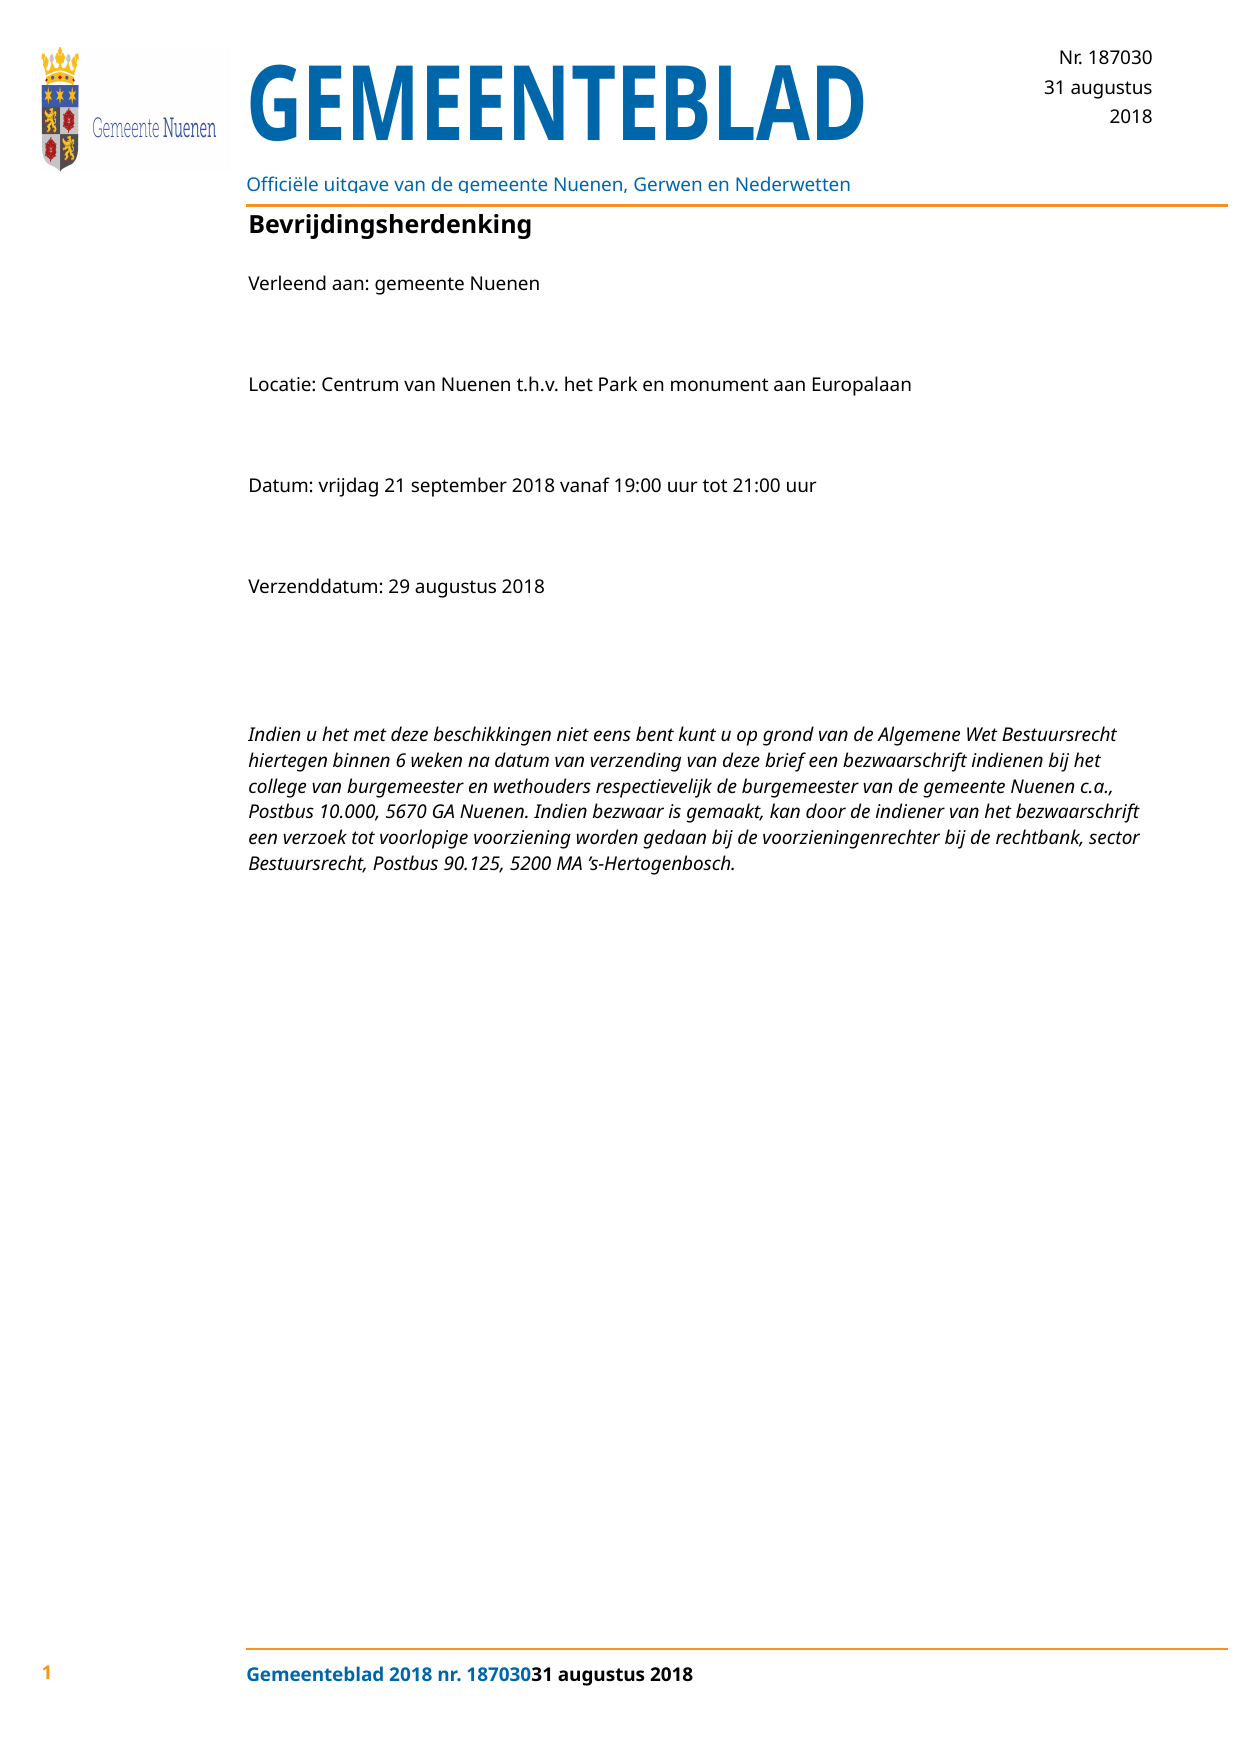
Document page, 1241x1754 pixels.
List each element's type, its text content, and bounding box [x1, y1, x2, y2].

text Verleend aan: gemeente Nuenen [248, 270, 1152, 296]
text Datum: vrijdag 21 september 2018 vanaf 19:00 uur tot 21:00 uur [248, 472, 1152, 498]
text Bevrijdingsherdenking [248, 207, 1152, 241]
picture [41, 47, 231, 172]
text Locatie: Centrum van Nuenen t.h.v. het Park en monument aan Europalaan [248, 371, 1152, 397]
text Verzenddatum: 29 augustus 2018 [248, 573, 1152, 598]
text Indien u het met deze beschikkingen niet eens bent kunt u op grond van de Algemene Wet Bestuursrecht hiertegen binnen 6 weken na datum van verzending van deze brief een bezwaarschrift indienen bij het college van burgemeester en wethouders respectievelijk de burgemeester van de gemeente Nuenen c.a., Postbus 10.000, 5670 GA Nuenen. Indien bezwaar is gemaakt, kan door de indiener van het bezwaarschrift een verzoek tot voorlopige voorziening worden gedaan bij de voorzieningenrechter bij de rechtbank, sector Bestuursrecht, Postbus 90.125, 5200 MA ’s-Hertogenbosch. [248, 721, 1152, 876]
